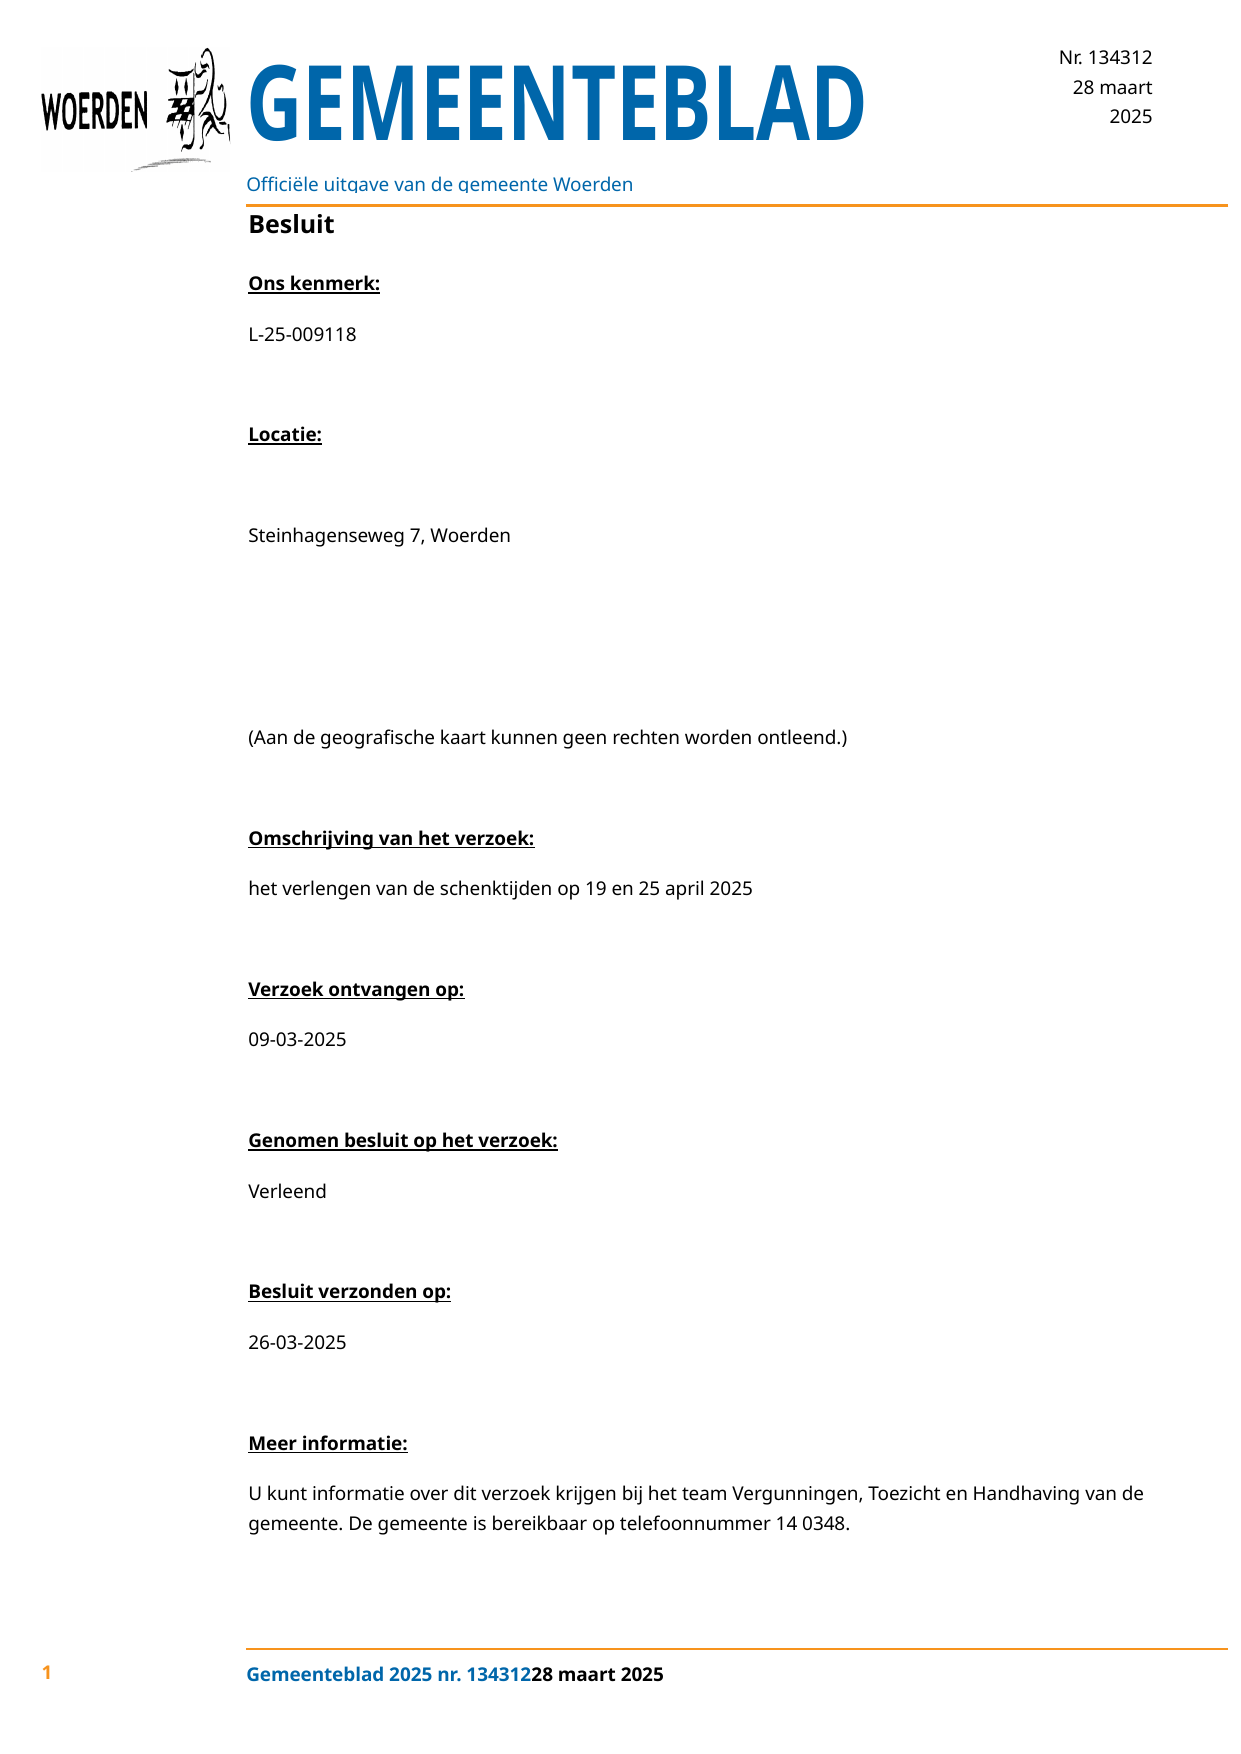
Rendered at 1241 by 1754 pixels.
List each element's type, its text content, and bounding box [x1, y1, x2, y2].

text Steinhagenseweg 7, Woerden [248, 522, 1152, 548]
text (Aan de geografische kaart kunnen geen rechten worden ontleend.) [248, 724, 1152, 750]
text U kunt informatie over dit verzoek krijgen bij het team Vergunningen, Toezicht en Handhaving van de gemeente. De gemeente is bereikbaar op telefoonnummer 14 0348. [248, 1480, 1152, 1536]
text Meer informatie: [248, 1430, 1152, 1456]
text 26-03-2025 [248, 1329, 1152, 1355]
text Ons kenmerk: [248, 270, 1152, 296]
text Besluit verzonden op: [248, 1279, 1152, 1304]
text 09-03-2025 [248, 1027, 1152, 1052]
picture [41, 47, 231, 172]
text Omschrijving van het verzoek: [248, 825, 1152, 851]
text L-25-009118 [248, 321, 1152, 346]
text het verlengen van de schenktijden op 19 en 25 april 2025 [248, 875, 1152, 901]
text Verzoek ontvangen op: [248, 976, 1152, 1002]
text Besluit [248, 207, 1152, 241]
text Verleend [248, 1178, 1152, 1203]
text Genomen besluit op het verzoek: [248, 1127, 1152, 1153]
text Locatie: [248, 422, 1152, 447]
